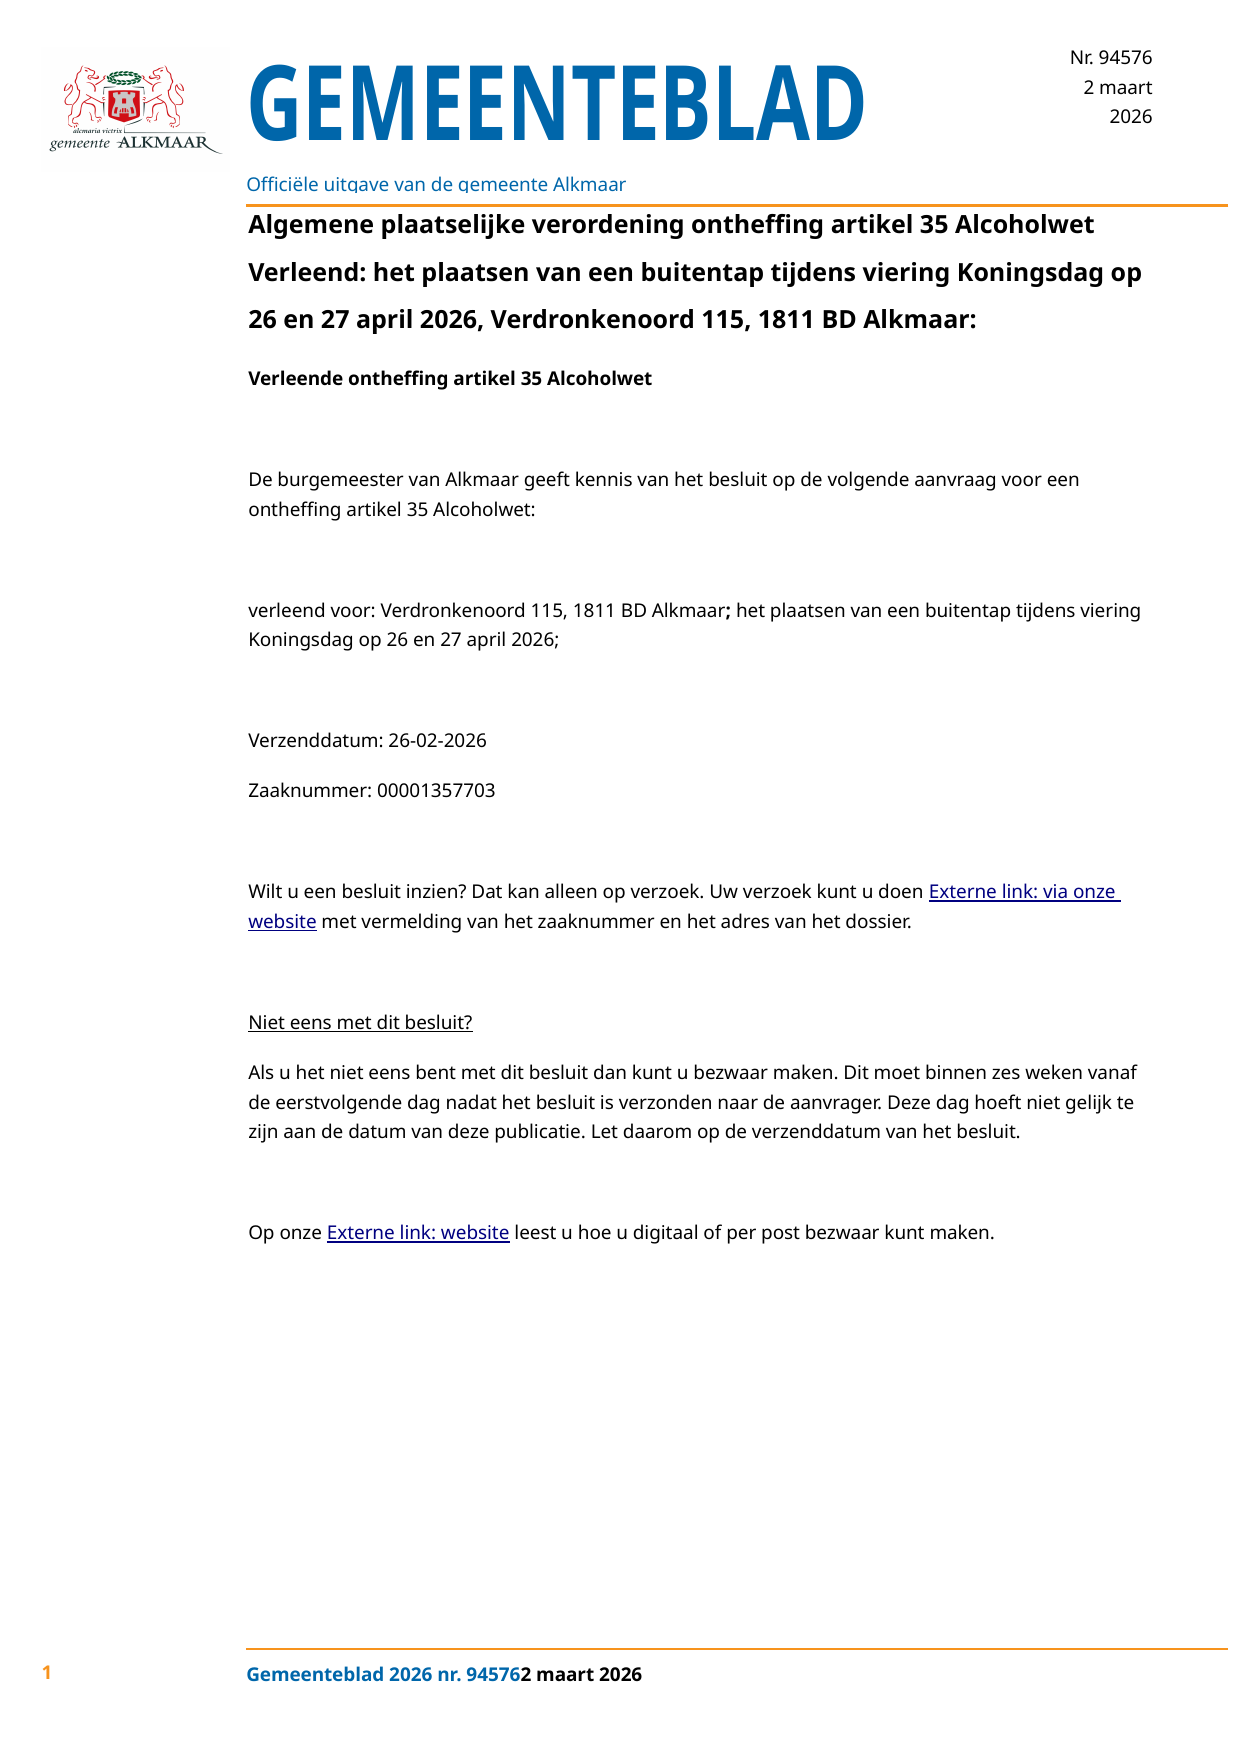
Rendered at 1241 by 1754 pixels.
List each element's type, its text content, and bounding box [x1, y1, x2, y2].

text Op onze Externe link: website leest u hoe u digitaal of per post bezwaar kunt maken. [248, 1219, 1152, 1245]
text De burgemeester van Alkmaar geeft kennis van het besluit op de volgende aanvraag voor een ontheffing artikel 35 Alcoholwet: [248, 466, 1152, 522]
picture [41, 47, 231, 172]
text Verleende ontheffing artikel 35 Alcoholwet [248, 366, 1152, 391]
text Wilt u een besluit inzien? Dat kan alleen op verzoek. Uw verzoek kunt u doen Externe link: via onze website met vermelding van het zaaknummer en het adres van het dossier. [248, 878, 1152, 934]
text verleend voor: Verdronkenoord 115, 1811 BD Alkmaar; het plaatsen van een buitentap tijdens viering Koningsdag op 26 en 27 april 2026; [248, 597, 1152, 652]
text Zaaknummer: 00001357703 [248, 778, 1152, 803]
text Als u het niet eens bent met dit besluit dan kunt u bezwaar maken. Dit moet binnen zes weken vanaf de eerstvolgende dag nadat het besluit is verzonden naar de aanvrager. Deze dag hoeft niet gelijk te zijn aan de datum van deze publicatie. Let daarom op de verzenddatum van het besluit. [248, 1059, 1152, 1144]
text Niet eens met dit besluit? [248, 1009, 1152, 1034]
text Verzenddatum: 26-02-2026 [248, 727, 1152, 753]
text Algemene plaatselijke verordening ontheffing artikel 35 Alcoholwet Verleend: het plaatsen van een buitentap tijdens viering Koningsdag op 26 en 27 april 2026, Verdronkenoord 115, 1811 BD Alkmaar: [248, 207, 1152, 336]
